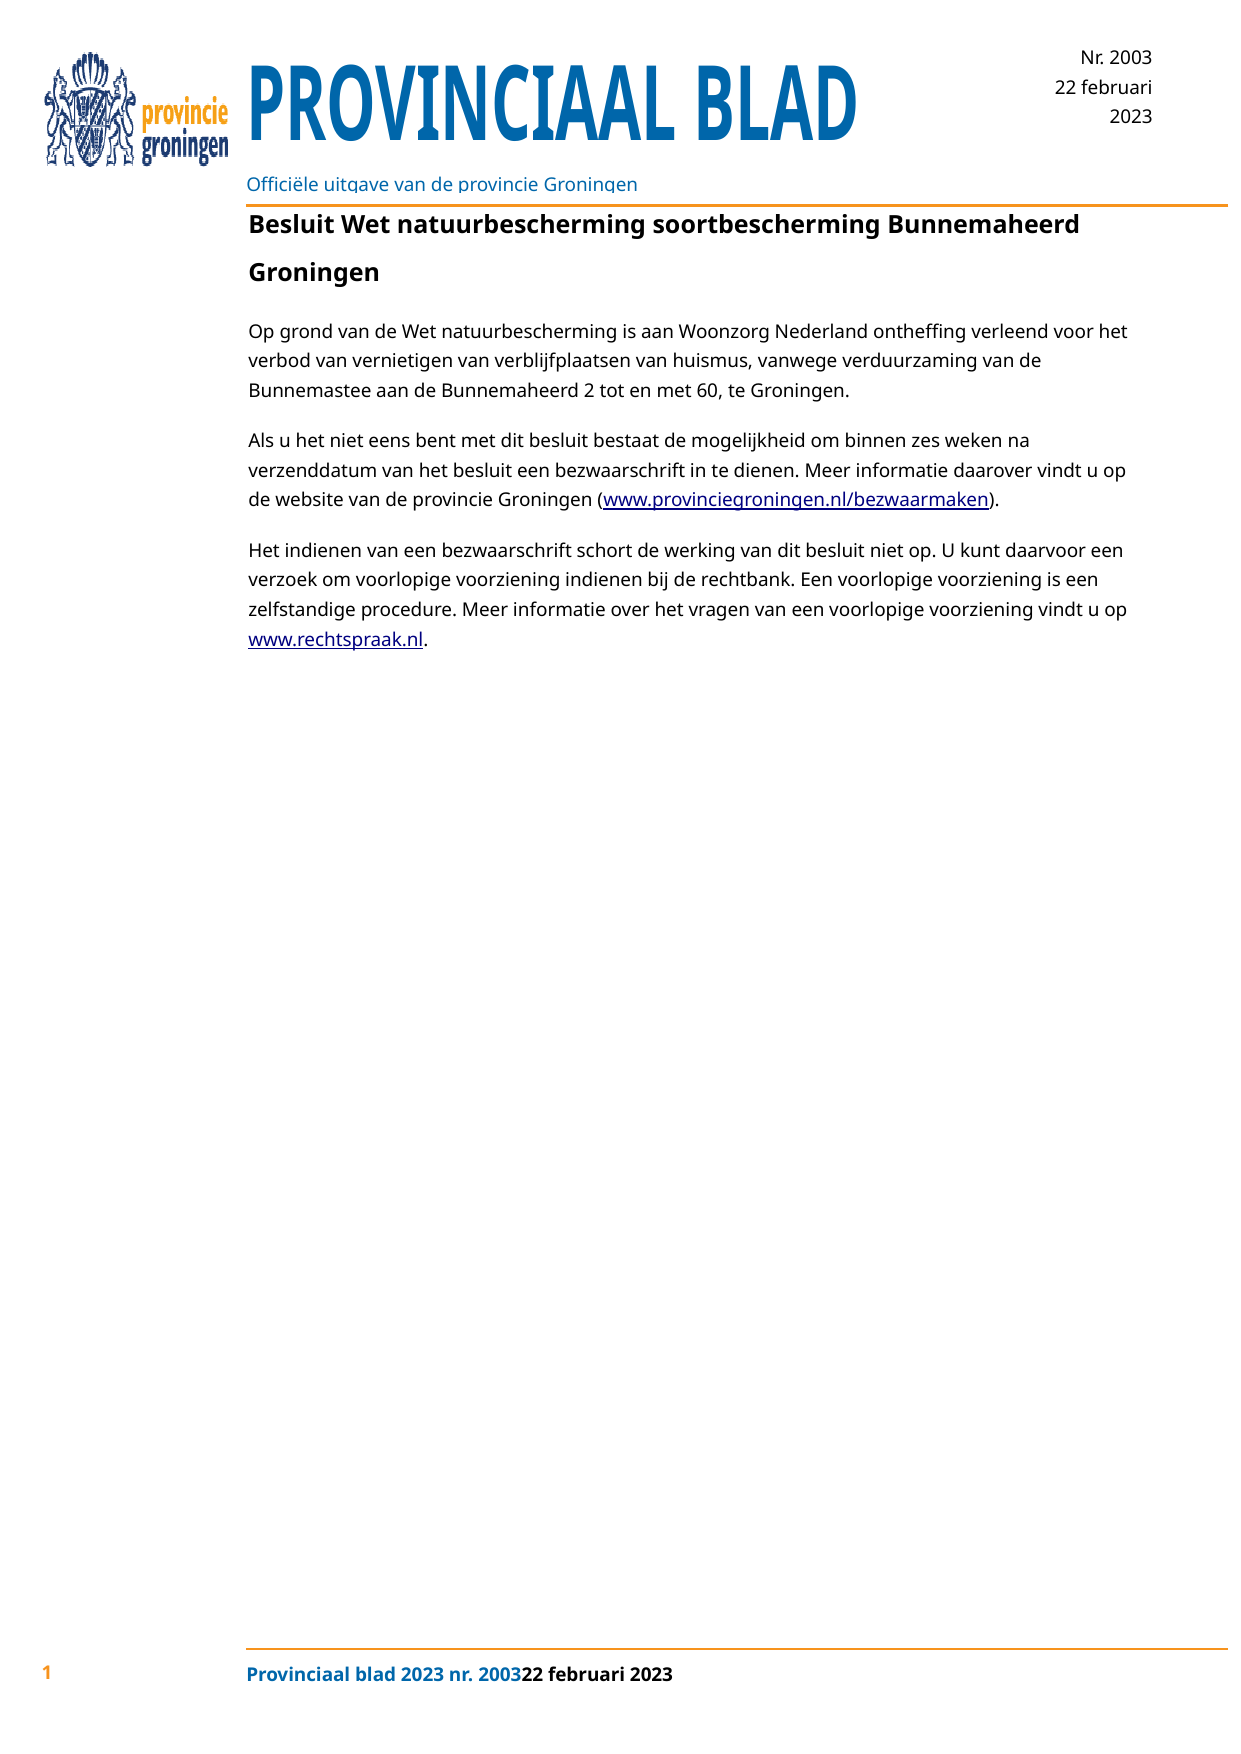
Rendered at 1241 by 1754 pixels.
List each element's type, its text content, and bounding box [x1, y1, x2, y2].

text Besluit Wet natuurbescherming soortbescherming Bunnemaheerd Groningen [248, 207, 1152, 288]
text Het indienen van een bezwaarschrift schort de werking van dit besluit niet op. U kunt daarvoor een verzoek om voorlopige voorziening indienen bij de rechtbank. Een voorlopige voorziening is een zelfstandige procedure. Meer informatie over het vragen van een voorlopige voorziening vindt u op www.rechtspraak.nl. [248, 537, 1152, 652]
text Als u het niet eens bent met dit besluit bestaat de mogelijkheid om binnen zes weken na verzenddatum van het besluit een bezwaarschrift in te dienen. Meer informatie daarover vindt u op de website van de provincie Groningen (www.provinciegroningen.nl/bezwaarmaken). [248, 427, 1152, 512]
text Op grond van de Wet natuurbescherming is aan Woonzorg Nederland ontheffing verleend voor het verbod van vernietigen van verblijfplaatsen van huismus, vanwege verduurzaming van de Bunnemastee aan de Bunnemaheerd 2 tot en met 60, te Groningen. [248, 318, 1152, 403]
picture [41, 47, 231, 172]
